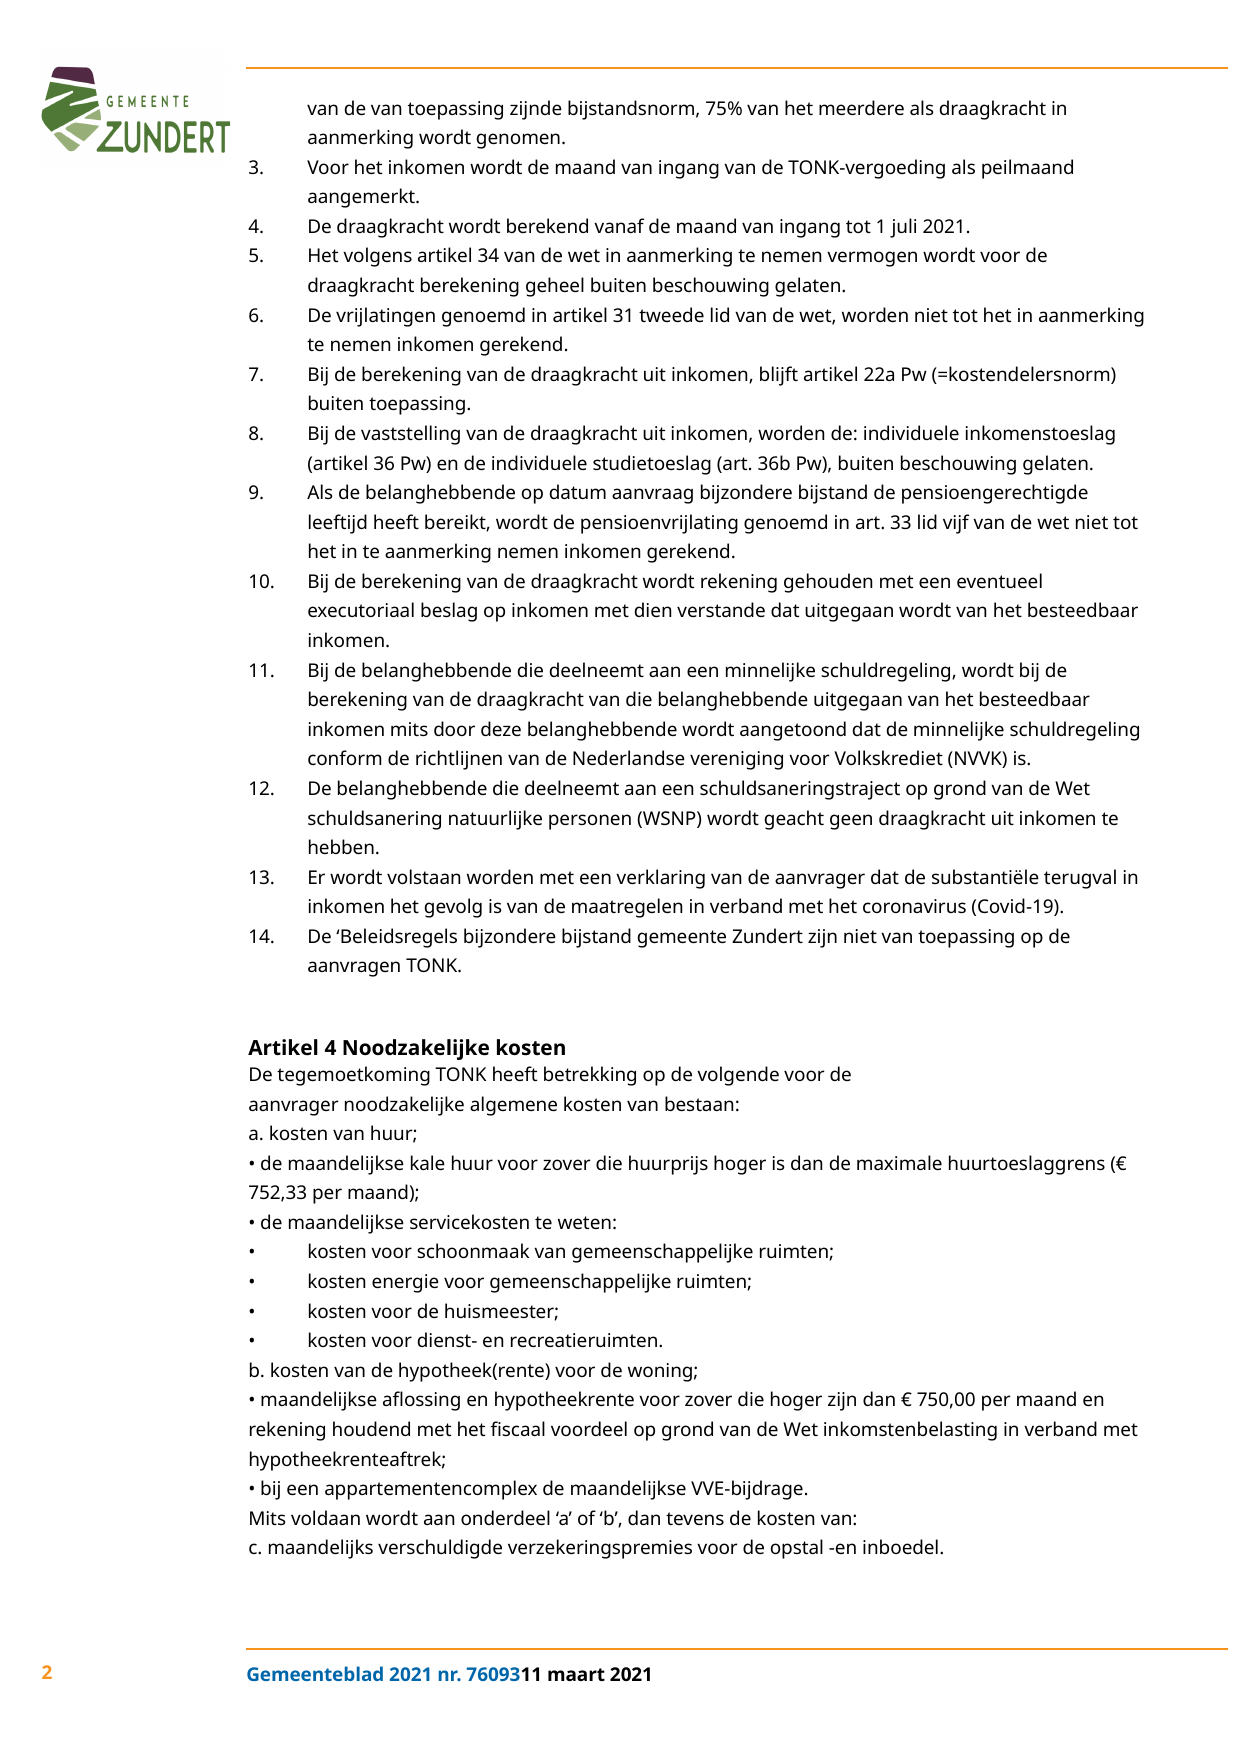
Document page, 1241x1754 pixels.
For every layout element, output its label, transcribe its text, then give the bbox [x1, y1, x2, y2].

list kosten energie voor gemeenschappelijke ruimten; [248, 1268, 1152, 1294]
text Mits voldaan wordt aan onderdeel ‘a’ of ‘b’, dan tevens de kosten van: [248, 1505, 1152, 1531]
list kosten voor schoonmaak van gemeenschappelijke ruimten; [248, 1239, 1152, 1264]
list Bij de berekening van de draagkracht wordt rekening gehouden met een eventueel executoriaal beslag op inkomen met dien verstande dat uitgegaan wordt van het besteedbaar inkomen. [248, 568, 1152, 653]
text • de maandelijkse kale huur voor zover die huurprijs hoger is dan de maximale huurtoeslaggrens (€ 752,33 per maand); [248, 1150, 1152, 1205]
text De tegemoetkoming TONK heeft betrekking op de volgende voor de [248, 1061, 1152, 1087]
list De draagkracht wordt berekend vanaf de maand van ingang tot 1 juli 2021. [248, 213, 1152, 239]
list Bij de vaststelling van de draagkracht uit inkomen, worden de: individuele inkomenstoeslag (artikel 36 Pw) en de individuele studietoeslag (art. 36b Pw), buiten beschouwing gelaten. [248, 420, 1152, 476]
list De ‘Beleidsregels bijzondere bijstand gemeente Zundert zijn niet van toepassing op de aanvragen TONK. [248, 923, 1152, 978]
list van de van toepassing zijnde bijstandsnorm, 75% van het meerdere als draagkracht in aanmerking wordt genomen. [248, 95, 1152, 150]
list Bij de belanghebbende die deelneemt aan een minnelijke schuldregeling, wordt bij de berekening van de draagkracht van die belanghebbende uitgegaan van het besteedbaar inkomen mits door deze belanghebbende wordt aangetoond dat de minnelijke schuldregeling conform de richtlijnen van de Nederlandse vereniging voor Volkskrediet (NVVK) is. [248, 657, 1152, 771]
text • bij een appartementencomplex de maandelijkse VVE-bijdrage. [248, 1475, 1152, 1501]
list De belanghebbende die deelneemt aan een schuldsaneringstraject op grond van de Wet schuldsanering natuurlijke personen (WSNP) wordt geacht geen draagkracht uit inkomen te hebben. [248, 775, 1152, 860]
list De vrijlatingen genoemd in artikel 31 tweede lid van de wet, worden niet tot het in aanmerking te nemen inkomen gerekend. [248, 302, 1152, 357]
list kosten voor de huismeester; [248, 1298, 1152, 1323]
list Bij de berekening van de draagkracht uit inkomen, blijft artikel 22a Pw (=kostendelersnorm) buiten toepassing. [248, 361, 1152, 416]
text c. maandelijks verschuldigde verzekeringspremies voor de opstal -en inboedel. [248, 1534, 1152, 1560]
list Er wordt volstaan worden met een verklaring van de aanvrager dat de substantiële terugval in inkomen het gevolg is van de maatregelen in verband met het coronavirus (Covid-19). [248, 864, 1152, 919]
text • de maandelijkse servicekosten te weten: [248, 1209, 1152, 1235]
text b. kosten van de hypotheek(rente) voor de woning; [248, 1357, 1152, 1383]
text aanvrager noodzakelijke algemene kosten van bestaan: [248, 1091, 1152, 1116]
list Voor het inkomen wordt de maand van ingang van de TONK-vergoeding als peilmaand aangemerkt. [248, 154, 1152, 209]
text a. kosten van huur; [248, 1120, 1152, 1146]
list kosten voor dienst- en recreatieruimten. [248, 1327, 1152, 1353]
text Artikel 4 Noodzakelijke kosten [248, 1033, 1152, 1061]
text • maandelijkse aflossing en hypotheekrente voor zover die hoger zijn dan € 750,00 per maand en rekening houdend met het fiscaal voordeel op grond van de Wet inkomstenbelasting in verband met hypotheekrenteaftrek; [248, 1387, 1152, 1471]
list Het volgens artikel 34 van de wet in aanmerking te nemen vermogen wordt voor de draagkracht berekening geheel buiten beschouwing gelaten. [248, 243, 1152, 298]
picture [41, 47, 231, 172]
list Als de belanghebbende op datum aanvraag bijzondere bijstand de pensioengerechtigde leeftijd heeft bereikt, wordt de pensioenvrijlating genoemd in art. 33 lid vijf van de wet niet tot het in te aanmerking nemen inkomen gerekend. [248, 479, 1152, 564]
